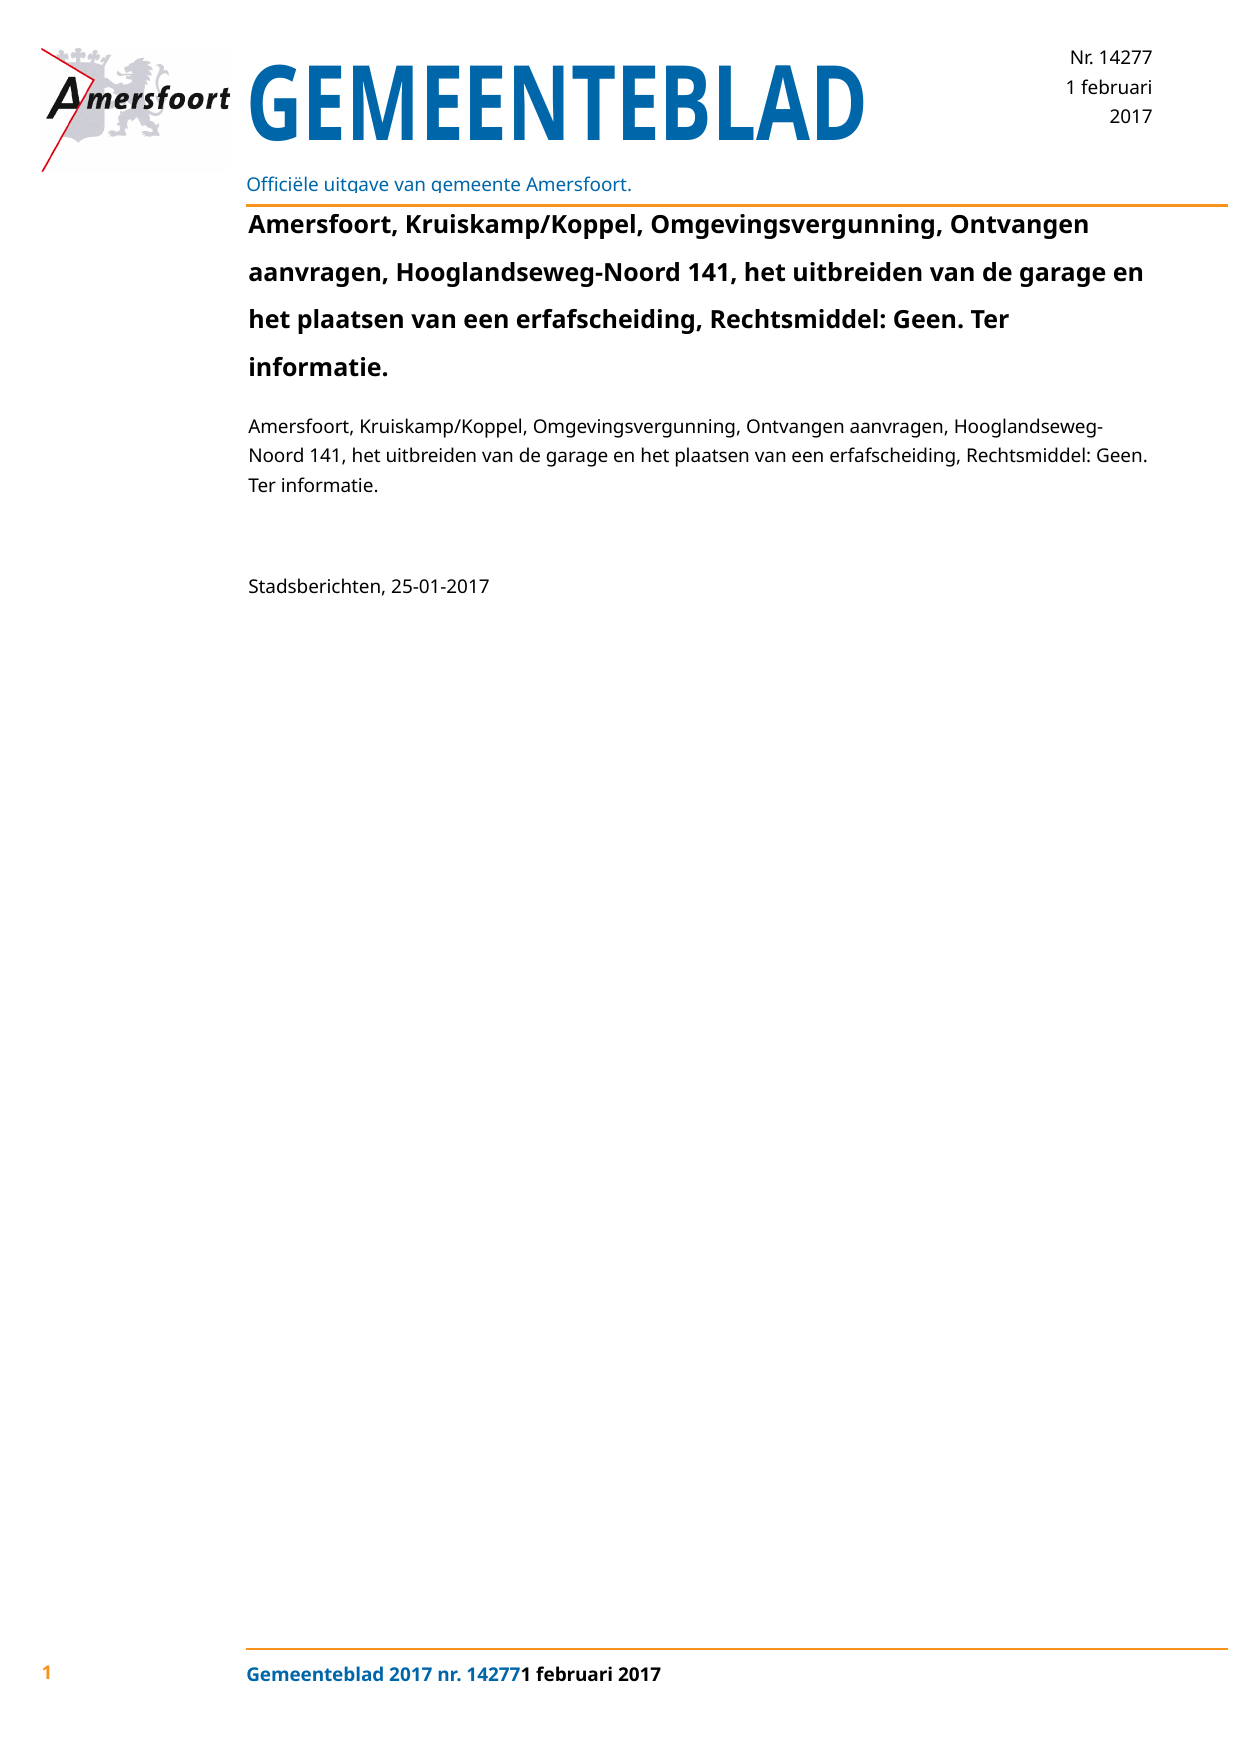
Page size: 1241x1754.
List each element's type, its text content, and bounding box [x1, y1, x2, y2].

text Amersfoort, Kruiskamp/Koppel, Omgevingsvergunning, Ontvangen aanvragen, Hooglandseweg-Noord 141, het uitbreiden van de garage en het plaatsen van een erfafscheiding, Rechtsmiddel: Geen. Ter informatie. [248, 413, 1152, 498]
picture [41, 47, 231, 172]
text Stadsberichten, 25-01-2017 [248, 573, 1152, 599]
text Amersfoort, Kruiskamp/Koppel, Omgevingsvergunning, Ontvangen aanvragen, Hooglandseweg-Noord 141, het uitbreiden van de garage en het plaatsen van een erfafscheiding, Rechtsmiddel: Geen. Ter informatie. [248, 207, 1152, 384]
